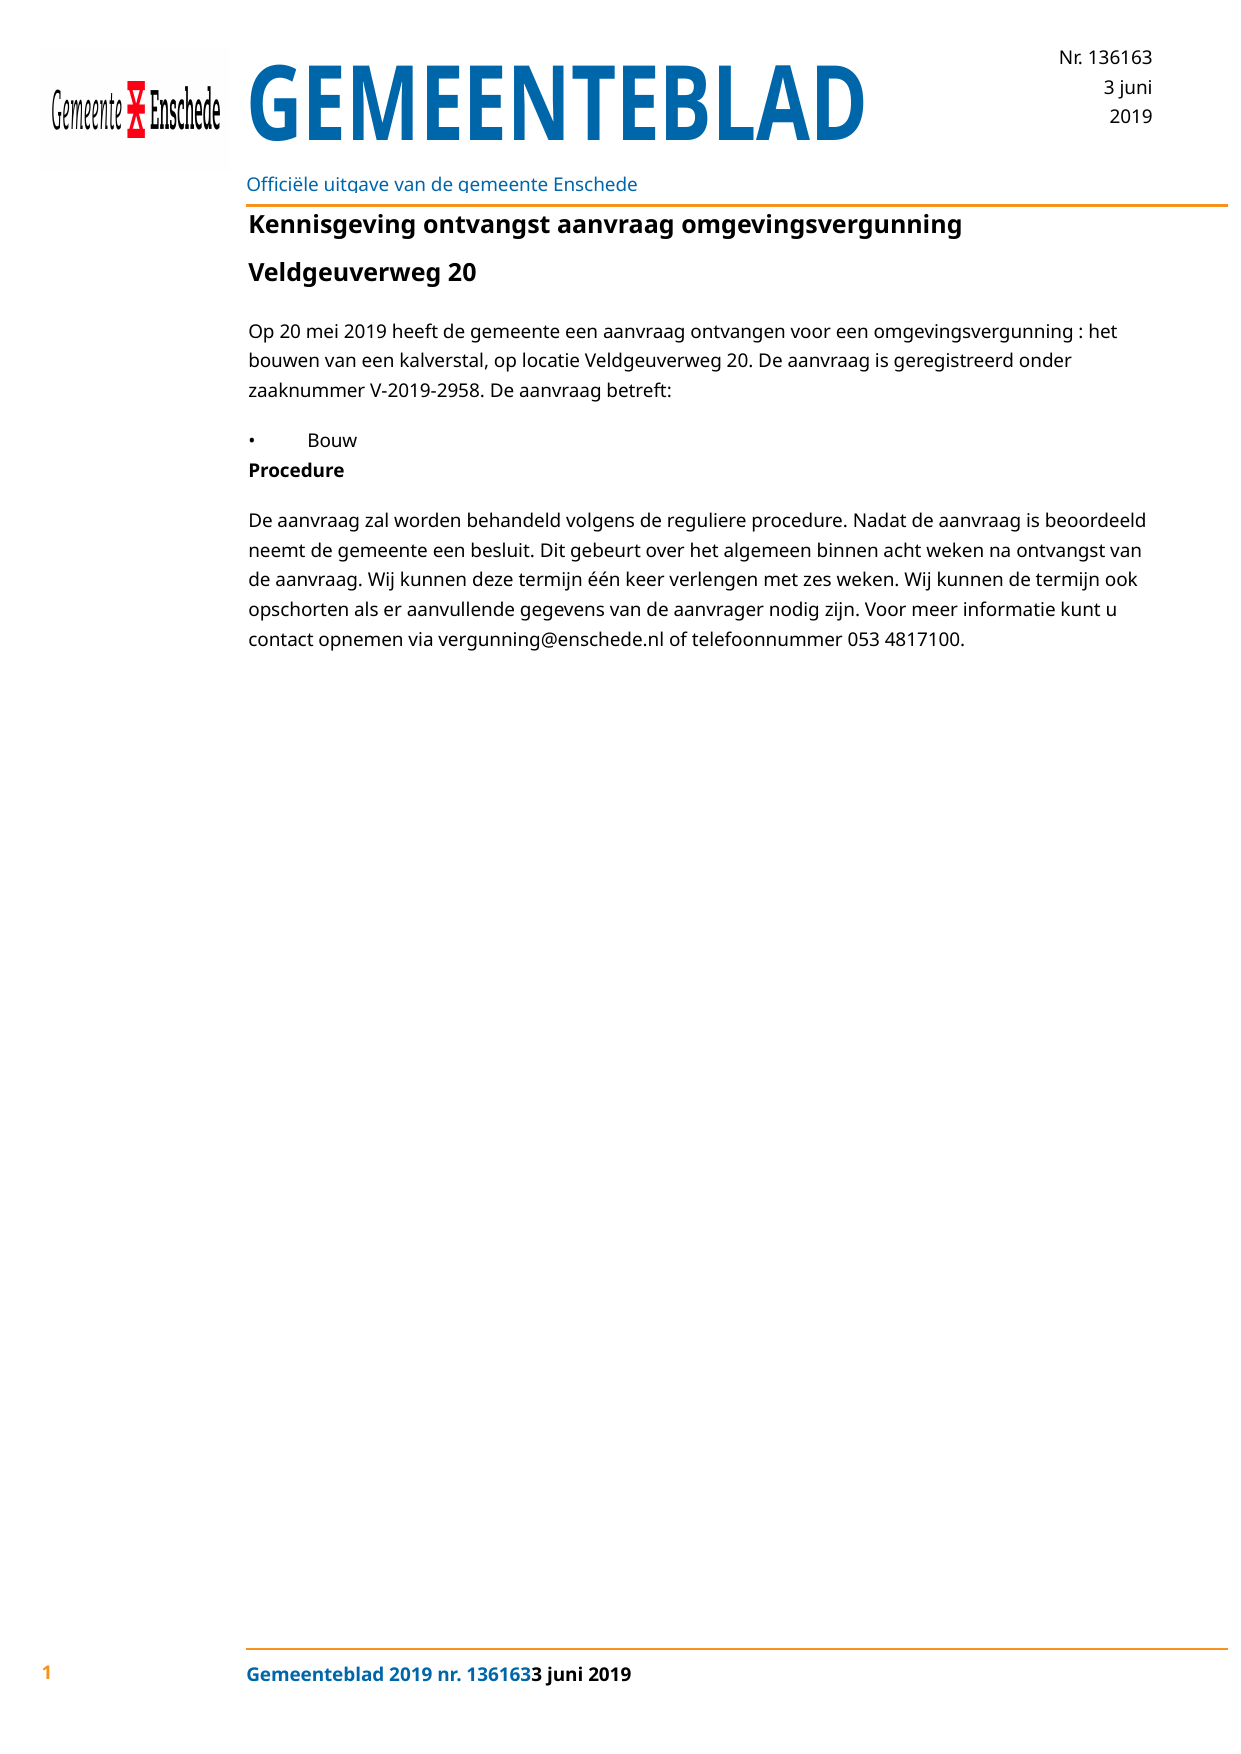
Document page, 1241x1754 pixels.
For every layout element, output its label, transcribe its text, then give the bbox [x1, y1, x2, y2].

picture [41, 47, 231, 172]
text De aanvraag zal worden behandeld volgens de reguliere procedure. Nadat de aanvraag is beoordeeld neemt de gemeente een besluit. Dit gebeurt over het algemeen binnen acht weken na ontvangst van de aanvraag. Wij kunnen deze termijn één keer verlengen met zes weken. Wij kunnen de termijn ook opschorten als er aanvullende gegevens van de aanvrager nodig zijn. Voor meer informatie kunt u contact opnemen via vergunning@enschede.nl of telefoonnummer 053 4817100. [248, 507, 1152, 652]
text Op 20 mei 2019 heeft de gemeente een aanvraag ontvangen voor een omgevingsvergunning : het bouwen van een kalverstal, op locatie Veldgeuverweg 20. De aanvraag is geregistreerd onder zaaknummer V-2019-2958. De aanvraag betreft: [248, 318, 1152, 403]
text Kennisgeving ontvangst aanvraag omgevingsvergunning Veldgeuverweg 20 [248, 207, 1152, 288]
list Bouw [248, 427, 1152, 453]
text Procedure [248, 457, 1152, 483]
